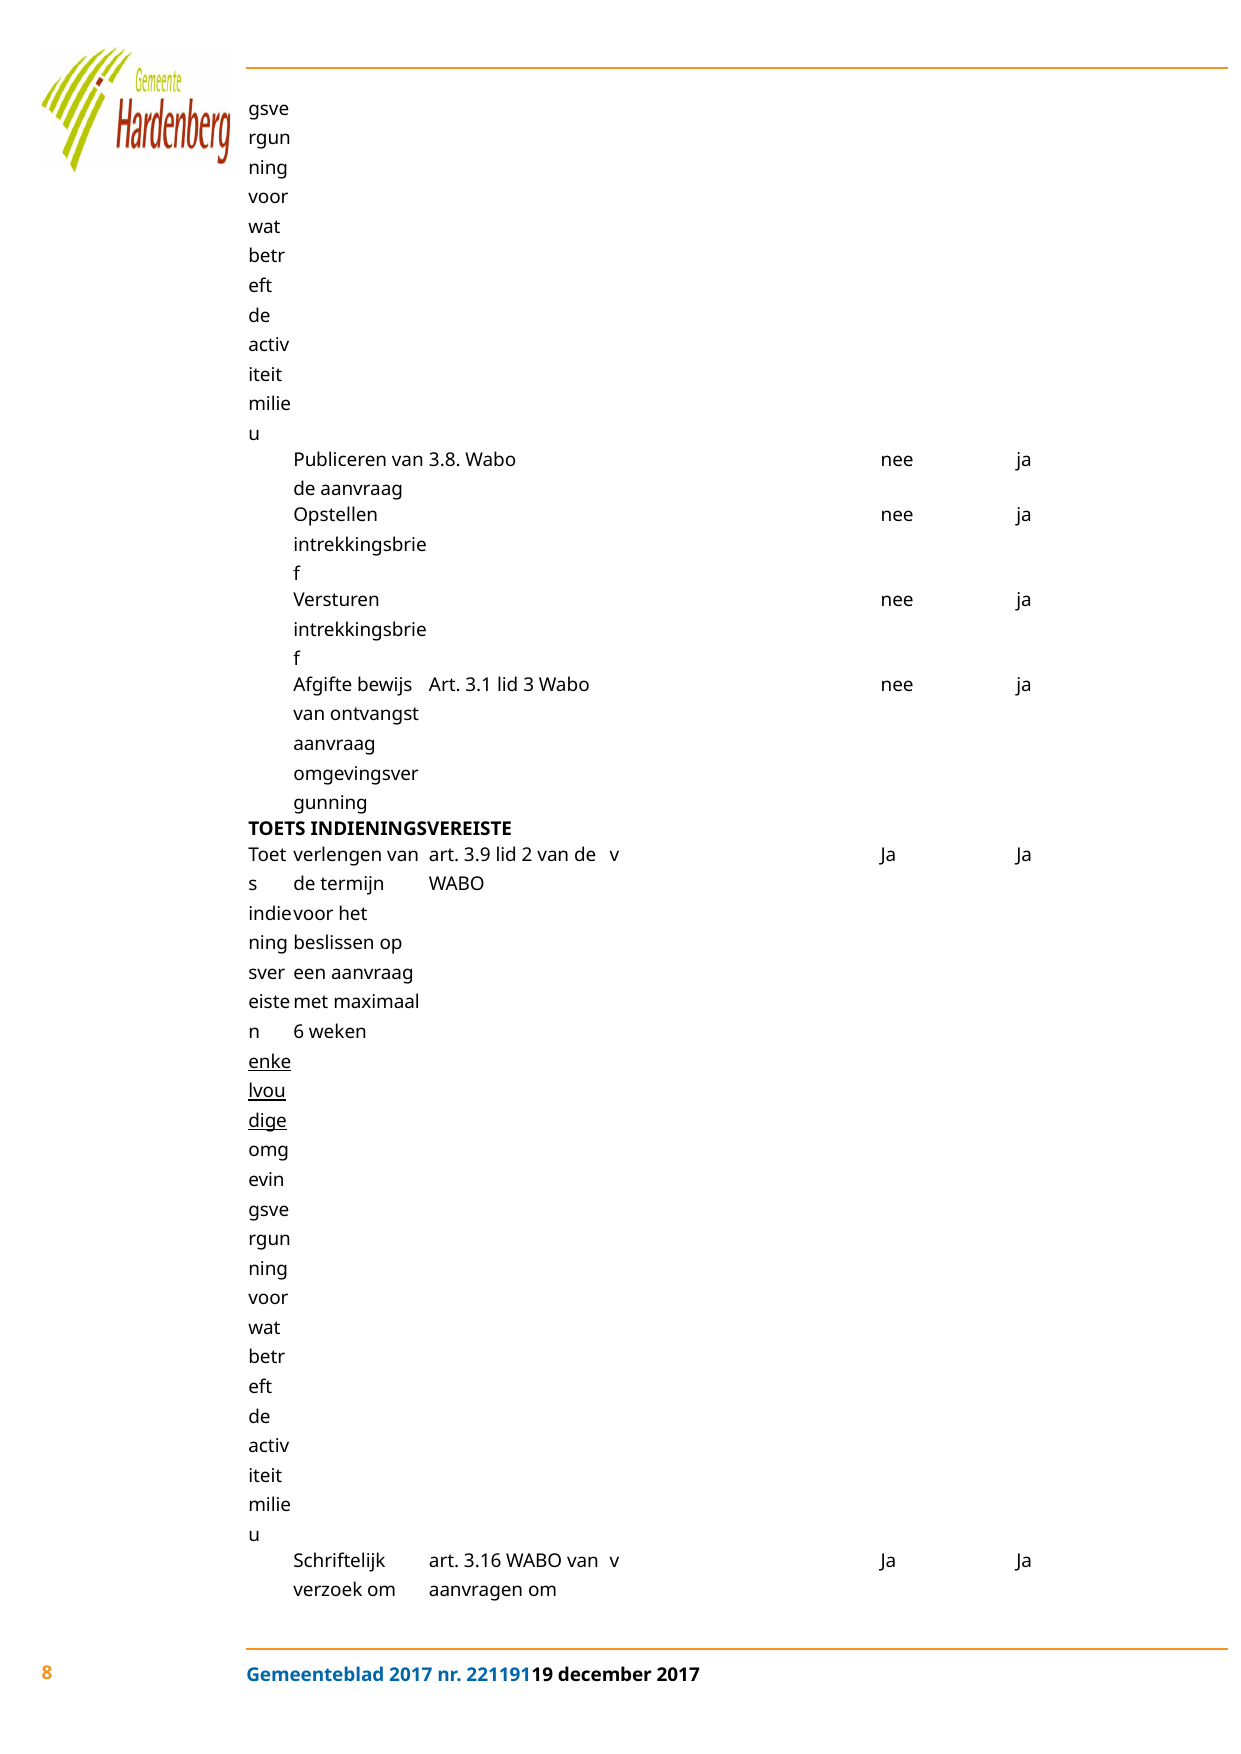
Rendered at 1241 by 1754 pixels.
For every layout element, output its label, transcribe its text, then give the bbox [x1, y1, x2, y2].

table_cell [429, 95, 609, 446]
table_cell ja [1016, 586, 1152, 671]
table_cell [745, 841, 880, 1547]
table_cell v [609, 1547, 745, 1602]
table_cell [248, 501, 293, 586]
table_cell ja [1016, 671, 1152, 815]
table_cell Ja [880, 1547, 1016, 1602]
table_cell nee [880, 586, 1016, 671]
table_cell [1016, 95, 1152, 446]
table_cell Ja [880, 841, 1016, 1547]
table_cell [745, 501, 880, 586]
table_cell [248, 586, 293, 671]
table_cell [609, 446, 745, 501]
table_cell [429, 586, 609, 671]
table_cell Schriftelijk verzoek om [293, 1547, 429, 1602]
table_cell [429, 501, 609, 586]
table_cell nee [880, 501, 1016, 586]
table_cell [745, 671, 880, 815]
table_cell Ja [1016, 841, 1152, 1547]
table_cell [880, 95, 1016, 446]
table_cell [745, 95, 880, 446]
table_cell [609, 501, 745, 586]
table_cell 3.8. Wabo [429, 446, 609, 501]
table_cell Opstellen intrekkingsbrief [293, 501, 429, 586]
table_cell [248, 671, 293, 815]
table_cell [745, 586, 880, 671]
table_cell [745, 446, 880, 501]
table_cell [609, 586, 745, 671]
table_cell [609, 671, 745, 815]
table_cell TOETS INDIENINGSVEREISTE [248, 815, 1152, 841]
table_cell [293, 95, 429, 446]
table_cell Afgifte bewijs van ontvangst aanvraag omgevingsvergunning [293, 671, 429, 815]
table_cell art. 3.16 WABO van aanvragen om [429, 1547, 609, 1602]
table_cell Ja [1016, 1547, 1152, 1602]
table_cell [248, 446, 293, 501]
table_cell [609, 95, 745, 446]
table_cell v [609, 841, 745, 1547]
table_cell gsvergunning voor wat betreft de activiteit milieu [248, 95, 293, 446]
table_cell Versturen intrekkingsbrief [293, 586, 429, 671]
table_cell Publiceren van de aanvraag [293, 446, 429, 501]
table_cell [248, 1547, 293, 1602]
table_cell art. 3.9 lid 2 van de WABO [429, 841, 609, 1547]
table_cell nee [880, 671, 1016, 815]
table_cell [745, 1547, 880, 1602]
table_cell ja [1016, 446, 1152, 501]
table_cell Toets indieningsvereisten enkelvoudige omgevingsvergunning voor wat betreft de activiteit milieu [248, 841, 293, 1547]
table_cell Art. 3.1 lid 3 Wabo [429, 671, 609, 815]
picture [41, 47, 231, 172]
table_cell nee [880, 446, 1016, 501]
table_cell ja [1016, 501, 1152, 586]
table_cell verlengen van de termijn voor het beslissen op een aanvraag met maximaal 6 weken [293, 841, 429, 1547]
